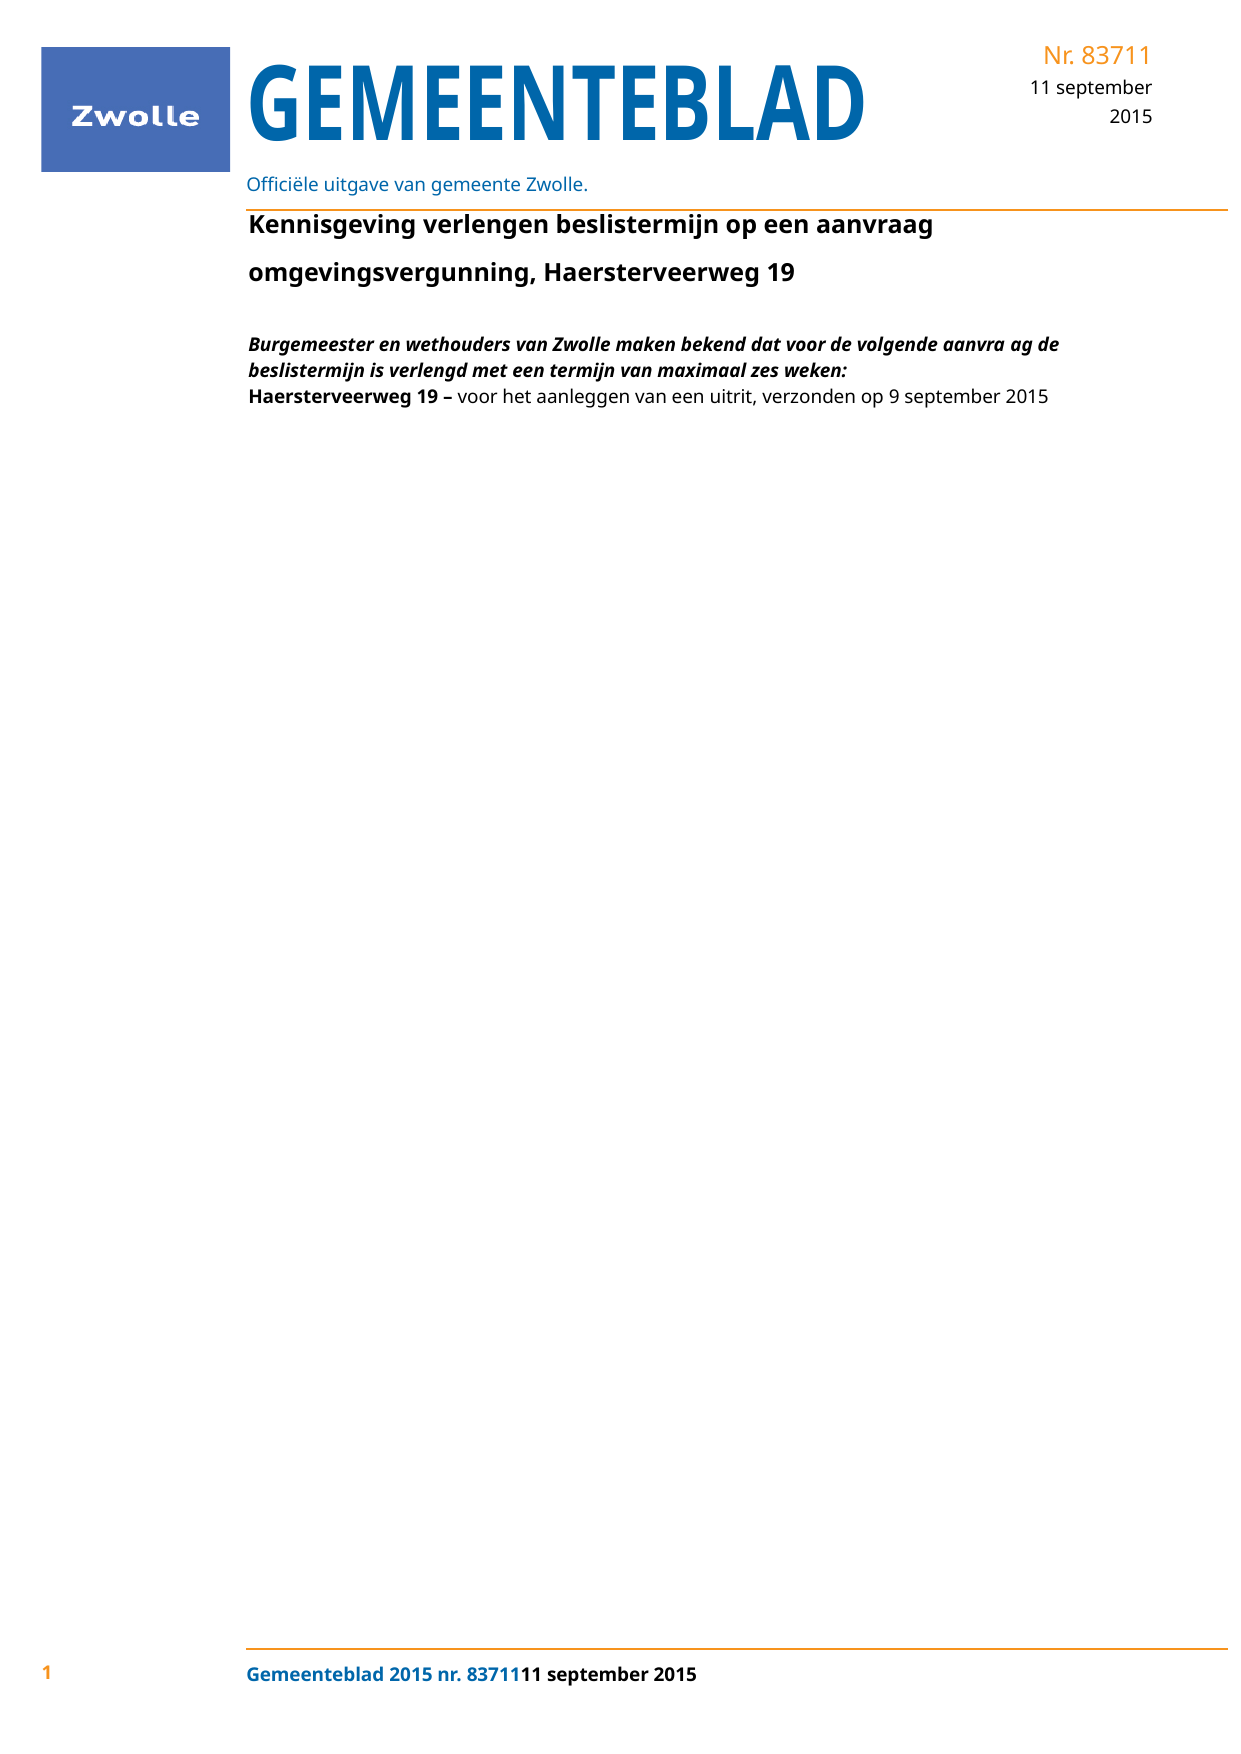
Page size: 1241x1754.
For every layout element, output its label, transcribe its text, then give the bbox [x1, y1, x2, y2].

picture [41, 47, 231, 172]
text Kennisgeving verlengen beslistermijn op een aanvraag omgevingsvergunning, Haersterveerweg 19 [248, 211, 1152, 288]
text Haersterveerweg 19 – voor het aanleggen van een uitrit, verzonden op 9 september 2015 [248, 383, 1152, 409]
text Burgemeester en wethouders van Zwolle maken bekend dat voor de volgende aanvra ag de beslistermijn is verlengd met een termijn van maximaal zes weken: [248, 331, 1152, 383]
